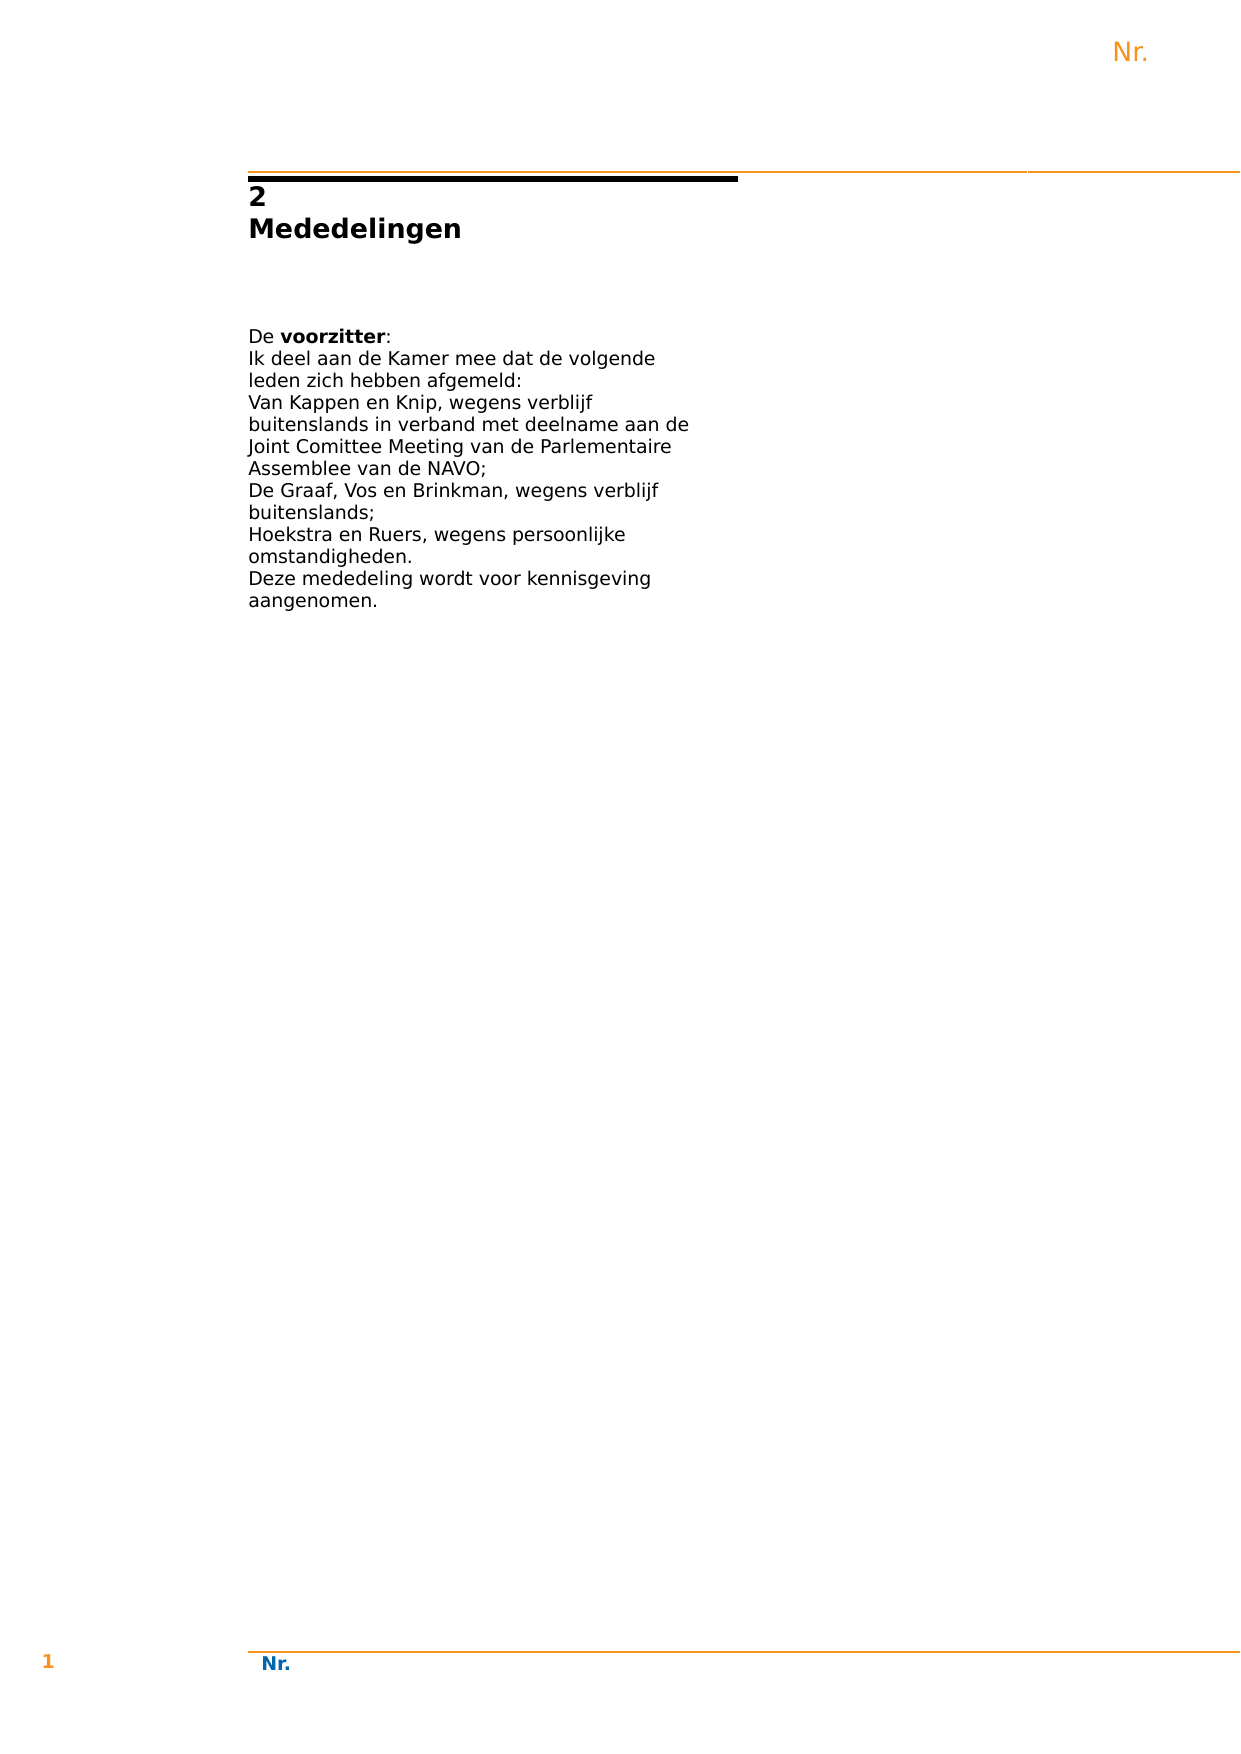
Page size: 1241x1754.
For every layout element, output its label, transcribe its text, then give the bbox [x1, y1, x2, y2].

text De Graaf, Vos en Brinkman, wegens verblijf buitenslands; [248, 480, 691, 524]
text Ik deel aan de Kamer mee dat de volgende leden zich hebben afgemeld: [248, 348, 691, 392]
text Hoekstra en Ruers, wegens persoonlijke omstandigheden. [248, 524, 691, 568]
text De voorzitter: [248, 326, 691, 348]
text Van Kappen en Knip, wegens verblijf buitenslands in verband met deelname aan de Joint Comittee Meeting van de Parlementaire Assemblee van de NAVO; [248, 392, 691, 480]
title 2 Mededelingen [248, 182, 691, 244]
text Deze mededeling wordt voor kennisgeving aangenomen. [248, 568, 691, 612]
